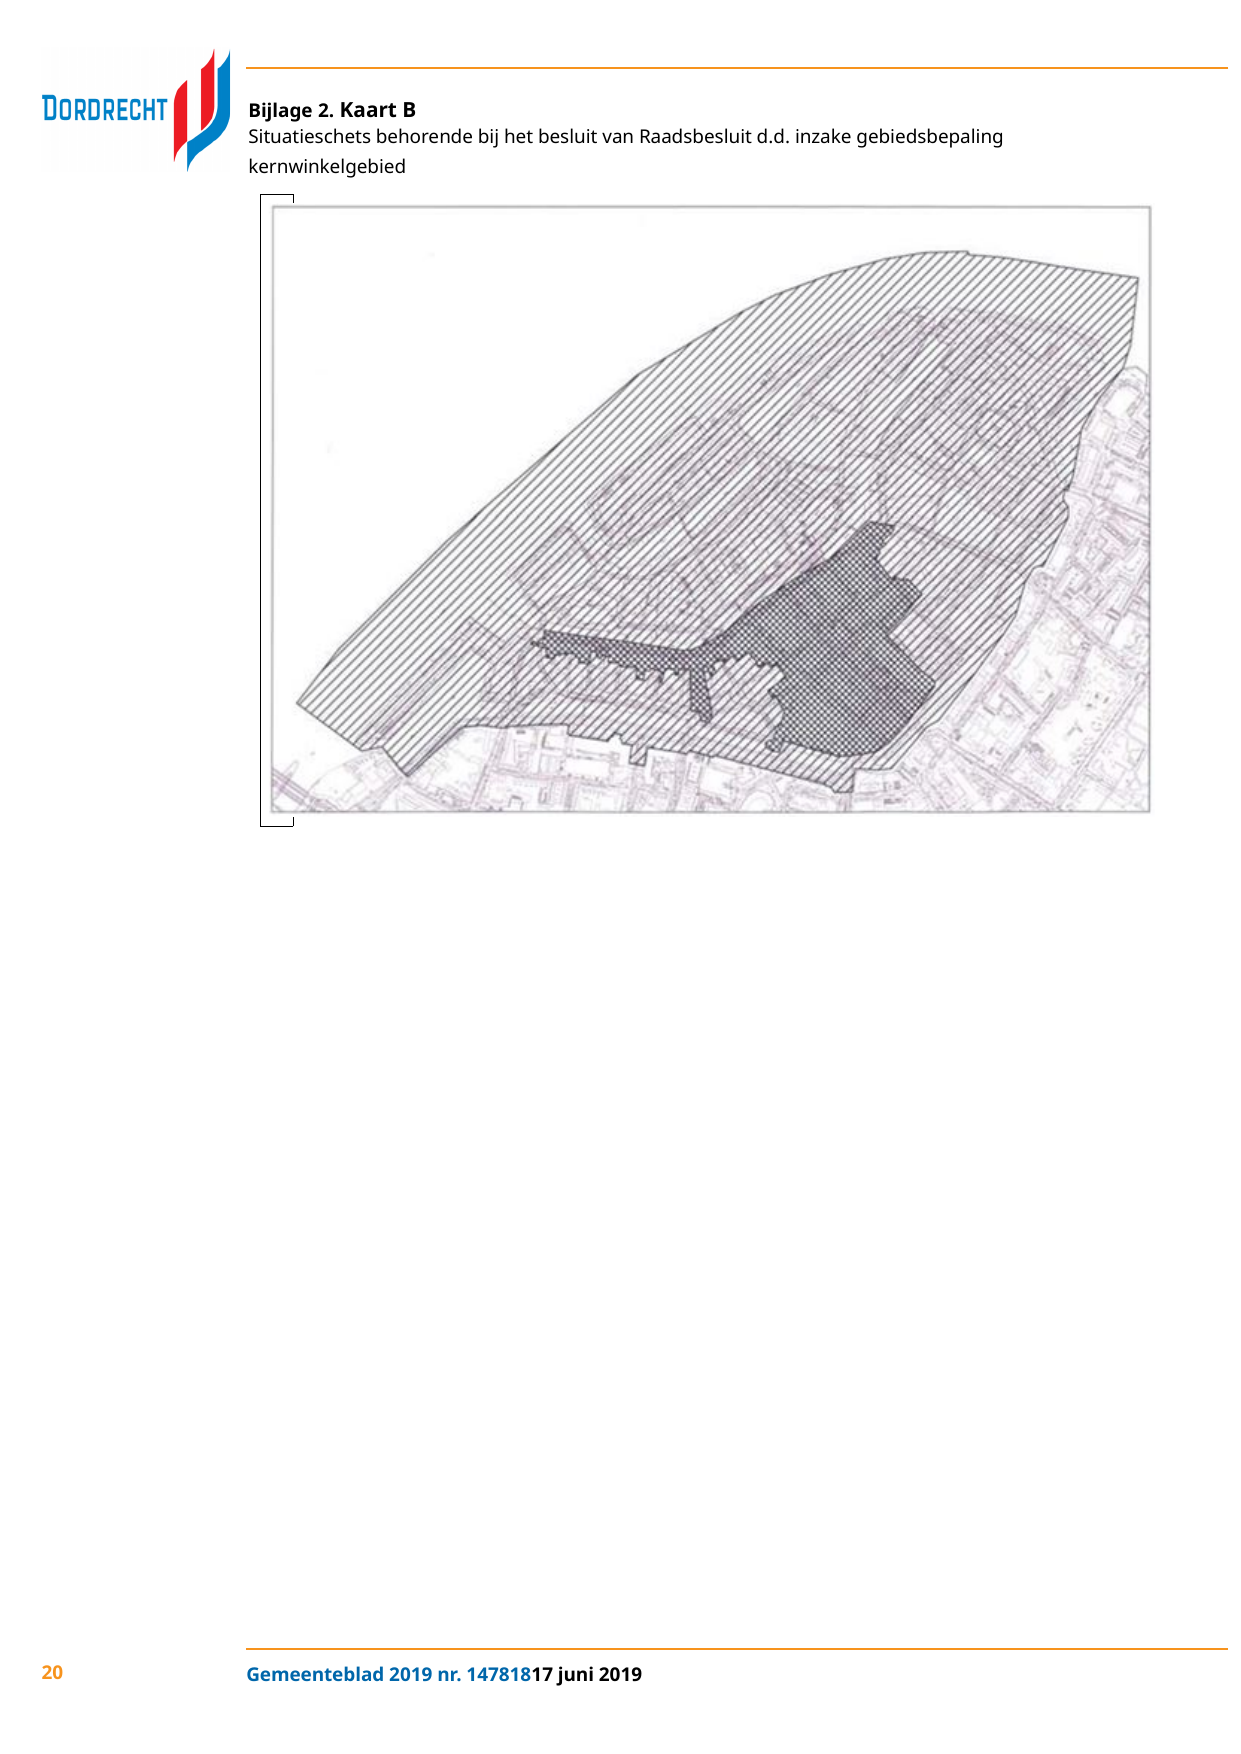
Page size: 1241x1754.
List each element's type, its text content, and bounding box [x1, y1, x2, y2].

text Situatieschets behorende bij het besluit van Raadsbesluit d.d. inzake gebiedsbepaling kernwinkelgebied [248, 123, 1152, 179]
picture [41, 47, 231, 172]
text Bijlage 2. Kaart B [248, 95, 1152, 123]
picture [268, 203, 1155, 817]
